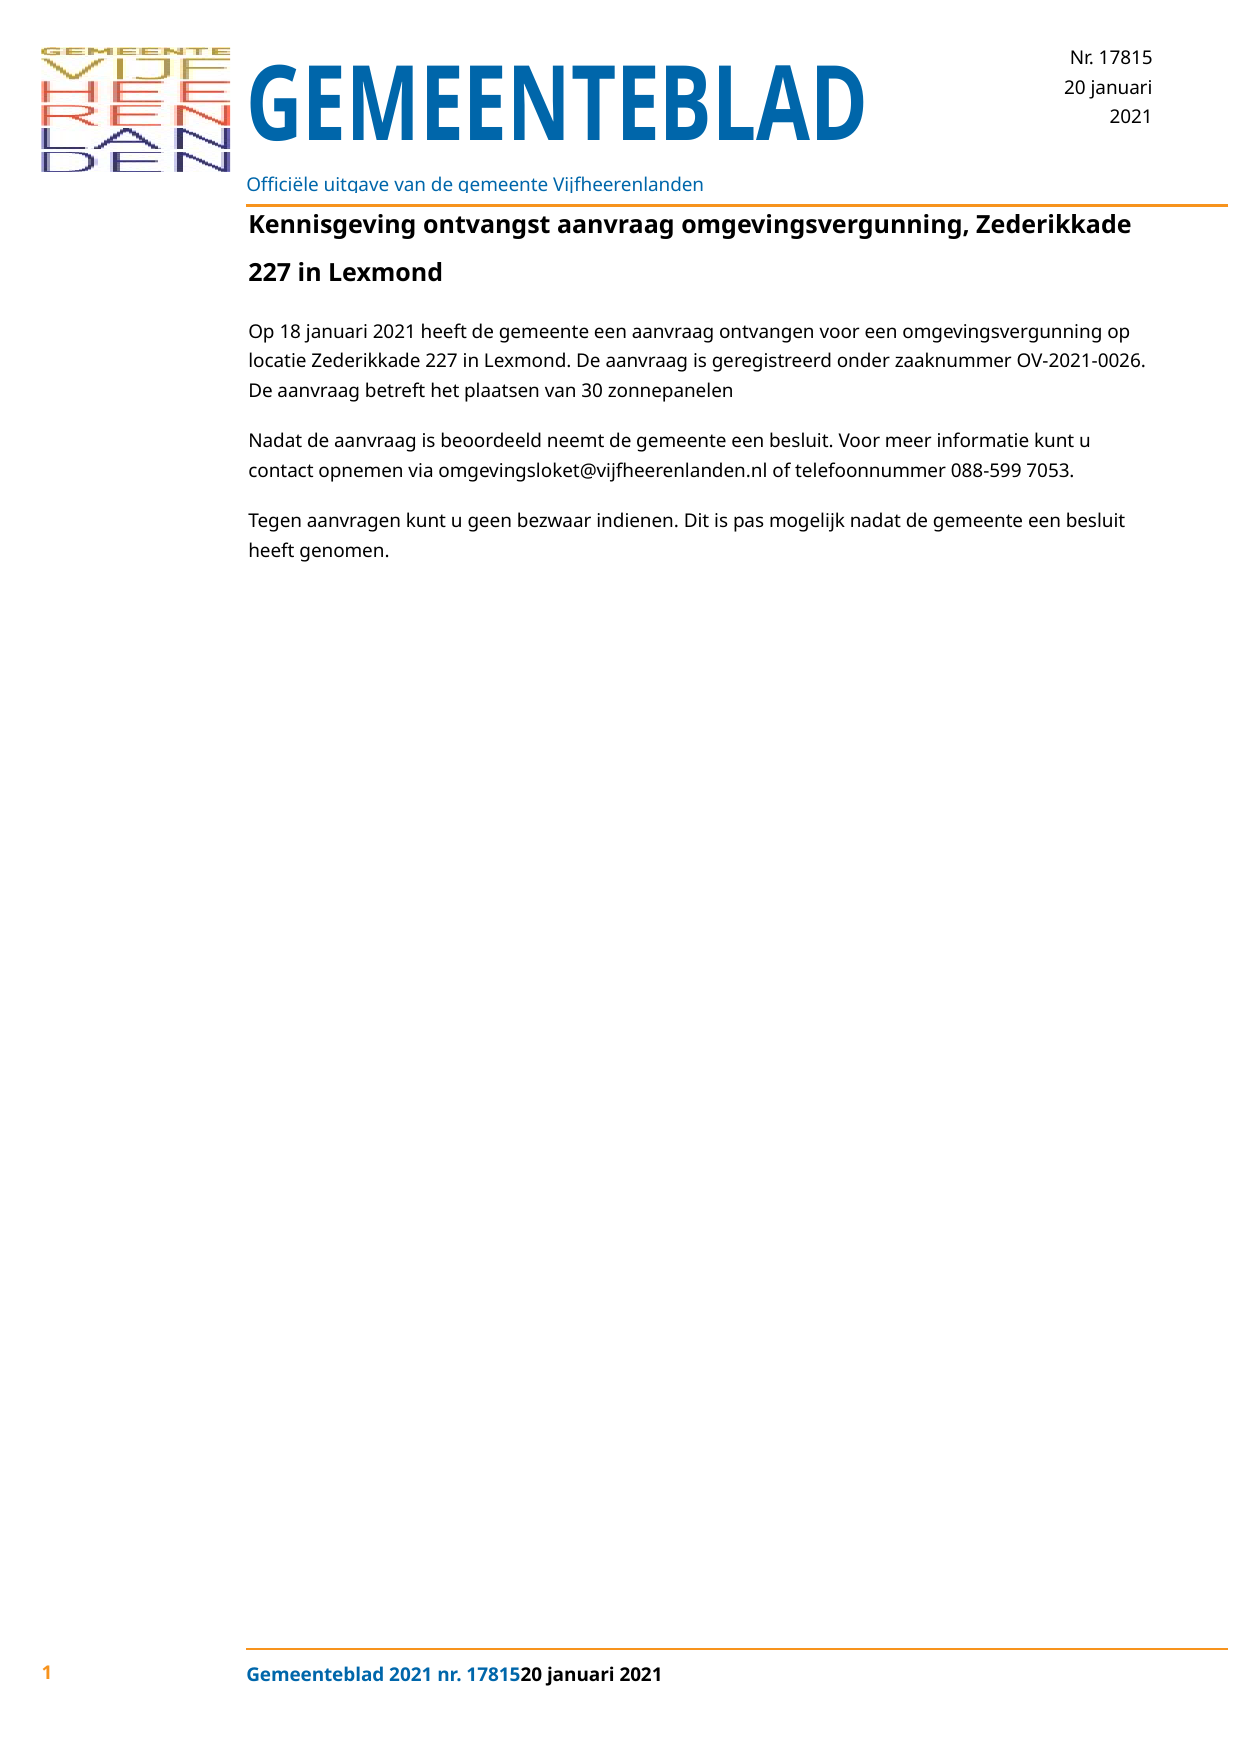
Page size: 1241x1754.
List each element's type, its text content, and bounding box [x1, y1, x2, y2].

text Tegen aanvragen kunt u geen bezwaar indienen. Dit is pas mogelijk nadat de gemeente een besluit heeft genomen. [248, 507, 1152, 563]
picture [41, 47, 231, 172]
text Kennisgeving ontvangst aanvraag omgevingsvergunning, Zederikkade 227 in Lexmond [248, 207, 1152, 288]
text Op 18 januari 2021 heeft de gemeente een aanvraag ontvangen voor een omgevingsvergunning op locatie Zederikkade 227 in Lexmond. De aanvraag is geregistreerd onder zaaknummer OV-2021-0026. De aanvraag betreft het plaatsen van 30 zonnepanelen [248, 318, 1152, 403]
text Nadat de aanvraag is beoordeeld neemt de gemeente een besluit. Voor meer informatie kunt u contact opnemen via omgevingsloket@vijfheerenlanden.nl of telefoonnummer 088-599 7053. [248, 427, 1152, 483]
